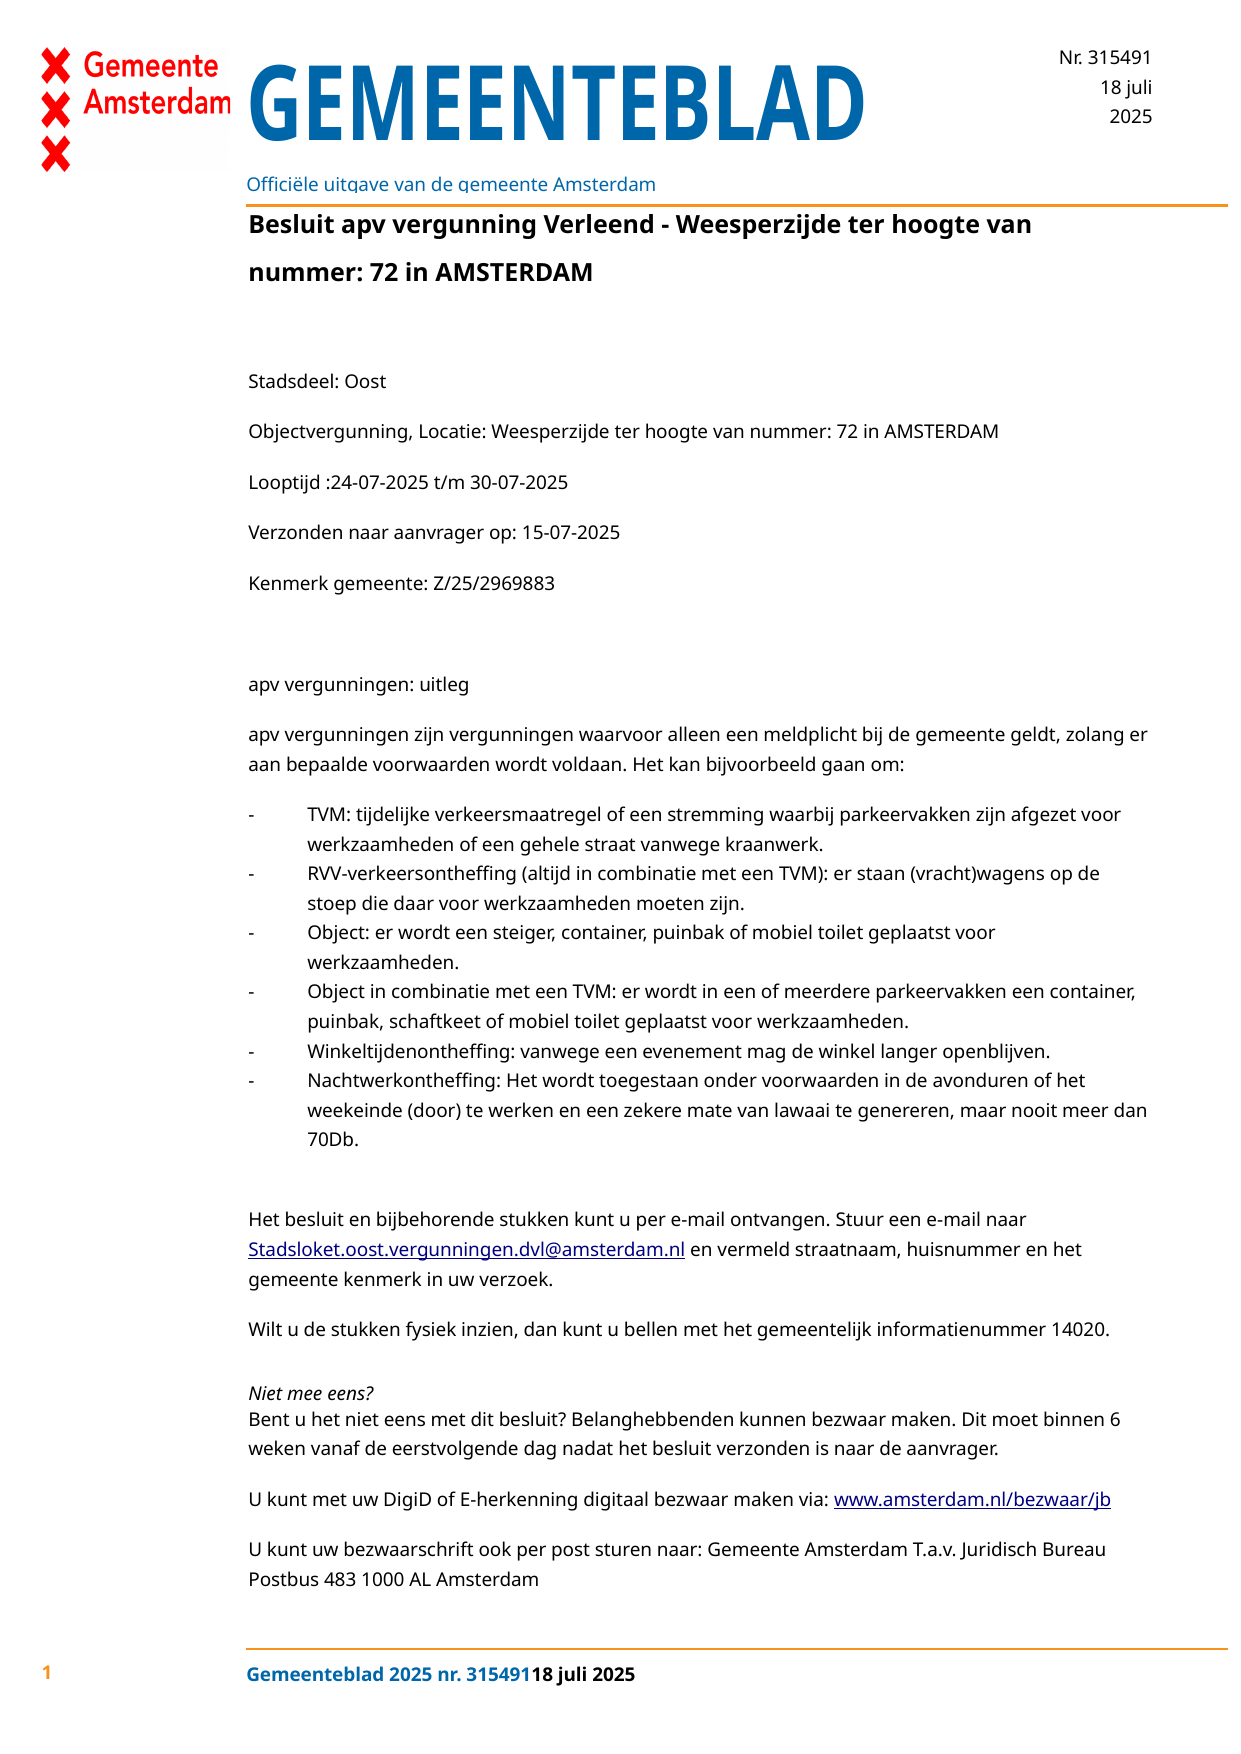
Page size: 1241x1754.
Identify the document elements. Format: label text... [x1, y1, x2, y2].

picture [41, 47, 231, 172]
text Het besluit en bijbehorende stukken kunt u per e-mail ontvangen. Stuur een e-mail naar Stadsloket.oost.vergunningen.dvl@amsterdam.nl en vermeld straatnaam, huisnummer en het gemeente kenmerk in uw verzoek. [248, 1207, 1152, 1292]
text Looptijd :24-07-2025 t/m 30-07-2025 [248, 469, 1152, 495]
text Wilt u de stukken fysiek inzien, dan kunt u bellen met het gemeentelijk informatienummer 14020. [248, 1316, 1152, 1342]
list Winkeltijdenontheffing: vanwege een evenement mag de winkel langer openblijven. [248, 1038, 1152, 1064]
list Nachtwerkontheffing: Het wordt toegestaan onder voorwaarden in de avonduren of het weekeinde (door) te werken en een zekere mate van lawaai te genereren, maar nooit meer dan 70Db. [248, 1067, 1152, 1152]
text U kunt uw bezwaarschrift ook per post sturen naar: Gemeente Amsterdam T.a.v. Juridisch Bureau Postbus 483 1000 AL Amsterdam [248, 1536, 1152, 1592]
list RVV-verkeersontheffing (altijd in combinatie met een TVM): er staan (vracht)wagens op de stoep die daar voor werkzaamheden moeten zijn. [248, 860, 1152, 916]
text U kunt met uw DigiD of E-herkenning digitaal bezwaar maken via: www.amsterdam.nl/bezwaar/jb [248, 1486, 1152, 1512]
text Bent u het niet eens met dit besluit? Belanghebbenden kunnen bezwaar maken. Dit moet binnen 6 weken vanaf de eerstvolgende dag nadat het besluit verzonden is naar de aanvrager. [248, 1406, 1152, 1461]
text Objectvergunning, Locatie: Weesperzijde ter hoogte van nummer: 72 in AMSTERDAM [248, 419, 1152, 444]
text apv vergunningen: uitleg [248, 671, 1152, 697]
text Kenmerk gemeente: Z/25/2969883 [248, 570, 1152, 596]
list Object in combinatie met een TVM: er wordt in een of meerdere parkeervakken een container, puinbak, schaftkeet of mobiel toilet geplaatst voor werkzaamheden. [248, 979, 1152, 1034]
list Object: er wordt een steiger, container, puinbak of mobiel toilet geplaatst voor werkzaamheden. [248, 919, 1152, 975]
text Niet mee eens? [248, 1380, 1152, 1406]
text Stadsdeel: Oost [248, 368, 1152, 394]
text Besluit apv vergunning Verleend - Weesperzijde ter hoogte van nummer: 72 in AMSTERDAM [248, 207, 1152, 288]
text apv vergunningen zijn vergunningen waarvoor alleen een meldplicht bij de gemeente geldt, zolang er aan bepaalde voorwaarden wordt voldaan. Het kan bijvoorbeeld gaan om: [248, 721, 1152, 777]
list TVM: tijdelijke verkeersmaatregel of een stremming waarbij parkeervakken zijn afgezet voor werkzaamheden of een gehele straat vanwege kraanwerk. [248, 801, 1152, 857]
text Verzonden naar aanvrager op: 15-07-2025 [248, 519, 1152, 545]
